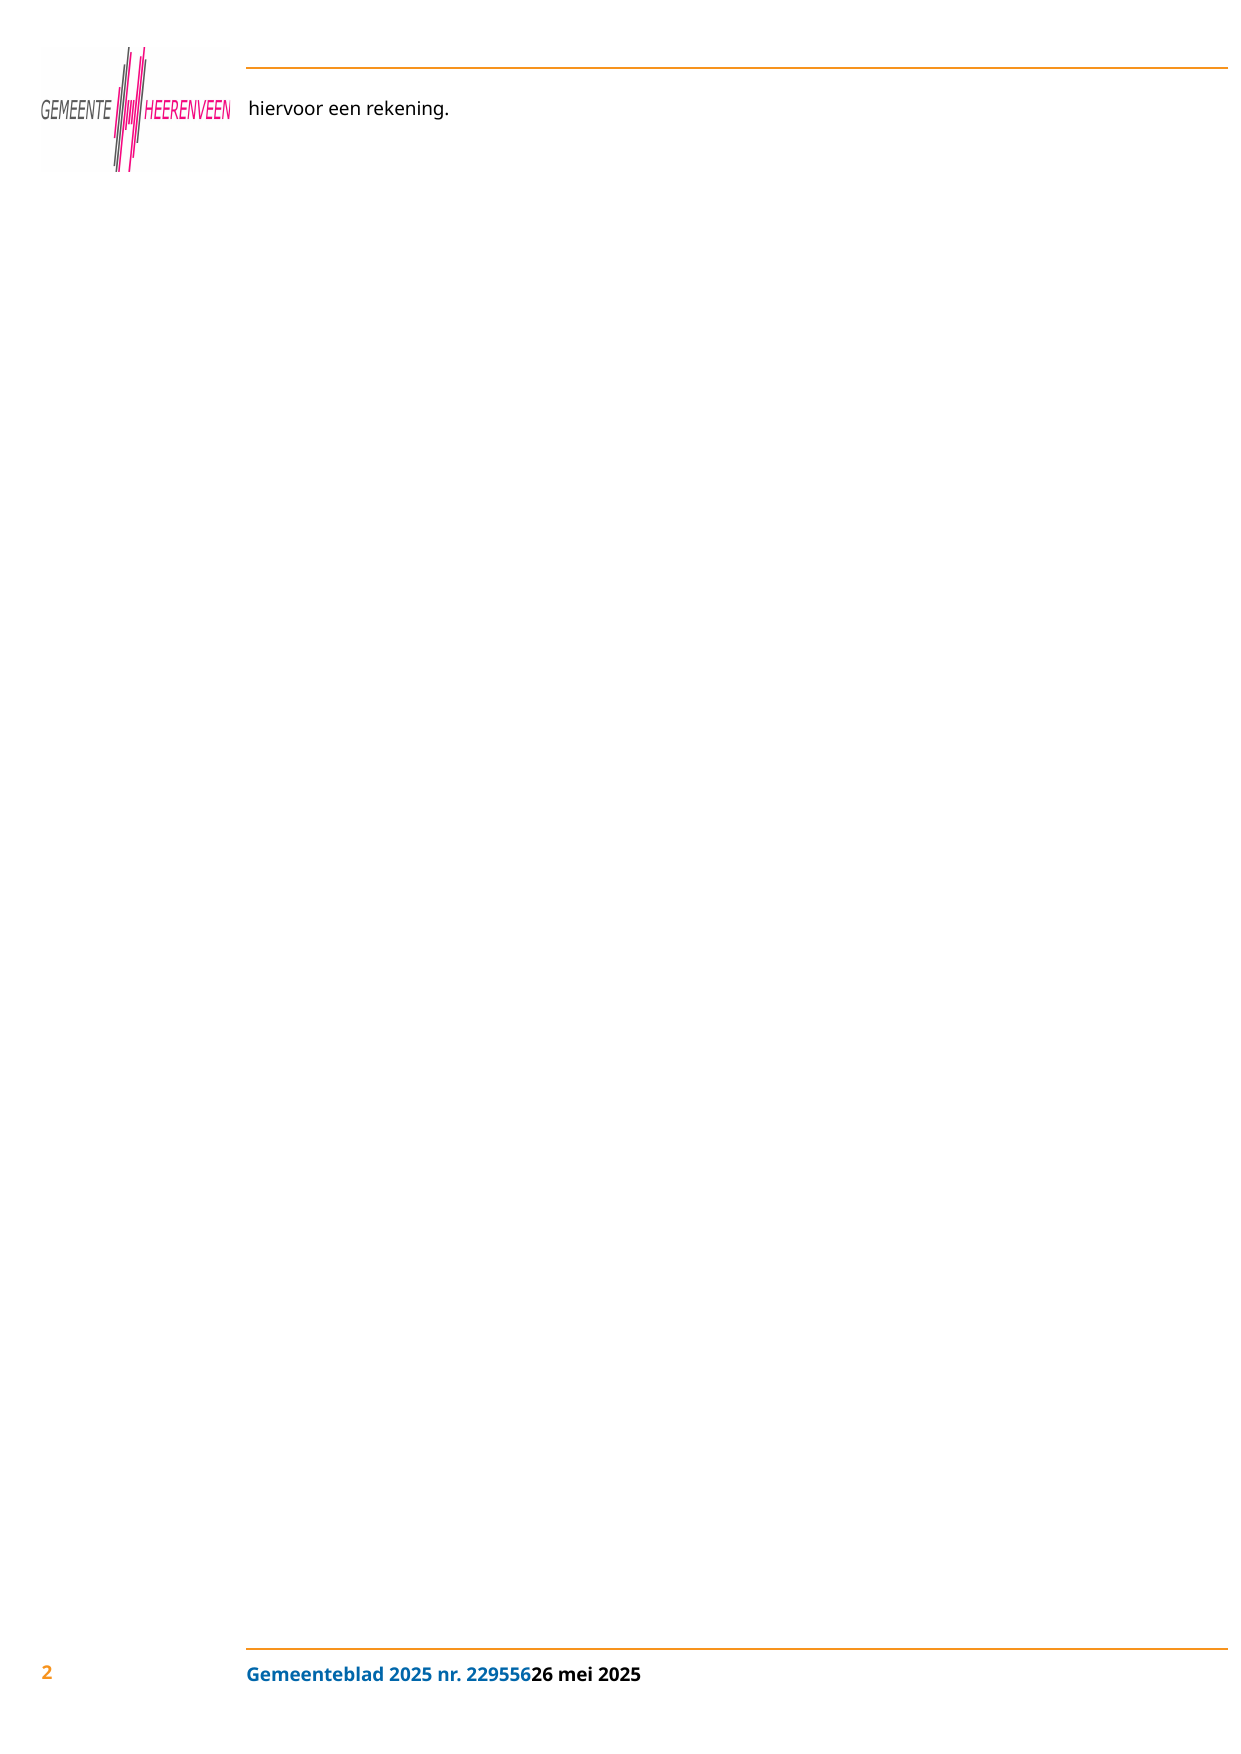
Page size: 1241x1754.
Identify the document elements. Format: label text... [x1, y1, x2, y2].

picture [41, 47, 231, 172]
text hiervoor een rekening. [248, 95, 1152, 121]
